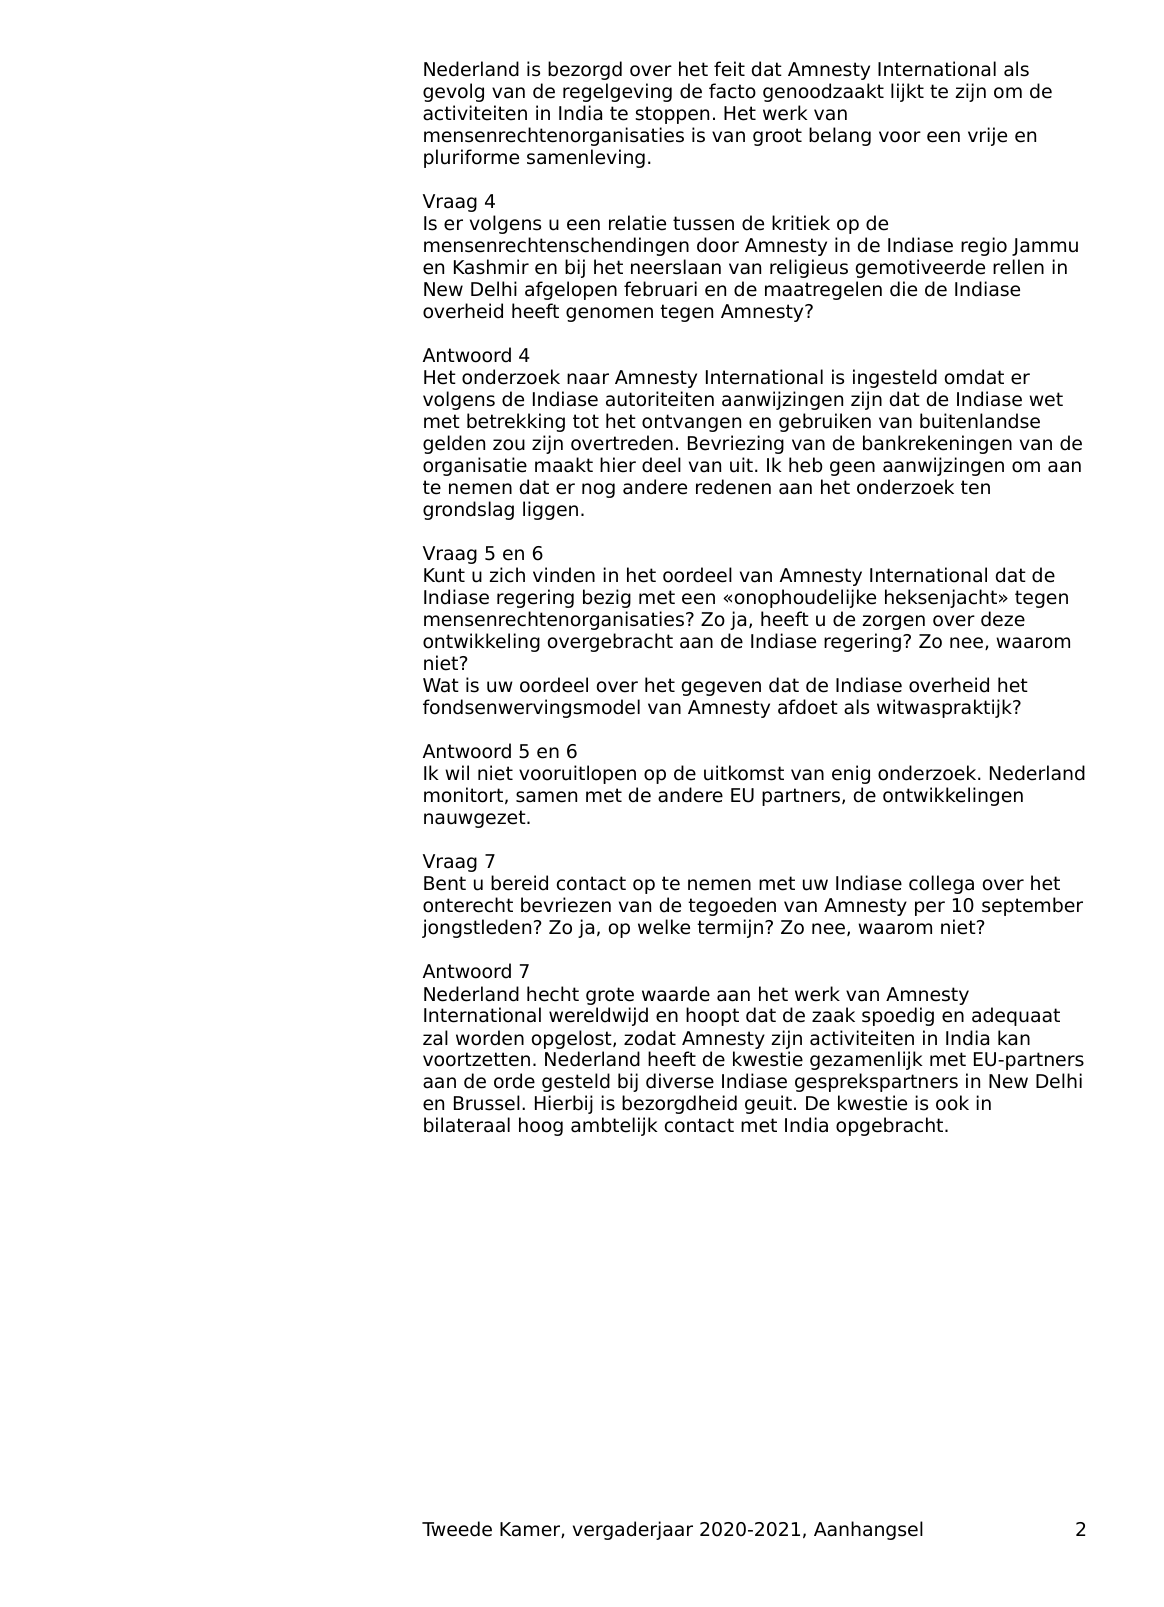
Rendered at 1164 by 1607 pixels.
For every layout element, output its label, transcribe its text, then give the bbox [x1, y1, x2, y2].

text Bent u bereid contact op te nemen met uw Indiase collega over het onterecht bevriezen van de tegoeden van Amnesty per 10 september jongstleden? Zo ja, op welke termijn? Zo nee, waarom niet? [422, 873, 1087, 939]
text Antwoord 5 en 6 [422, 741, 1087, 763]
text Antwoord 7 [422, 961, 1087, 983]
text Het onderzoek naar Amnesty International is ingesteld omdat er volgens de Indiase autoriteiten aanwijzingen zijn dat de Indiase wet met betrekking tot het ontvangen en gebruiken van buitenlandse gelden zou zijn overtreden. Bevriezing van de bankrekeningen van de organisatie maakt hier deel van uit. Ik heb geen aanwijzingen om aan te nemen dat er nog andere redenen aan het onderzoek ten grondslag liggen. [422, 367, 1087, 521]
text Vraag 5 en 6 [422, 543, 1087, 565]
text Ik wil niet vooruitlopen op de uitkomst van enig onderzoek. Nederland monitort, samen met de andere EU partners, de ontwikkelingen nauwgezet. [422, 763, 1087, 829]
text Vraag 7 [422, 851, 1087, 873]
text Is er volgens u een relatie tussen de kritiek op de mensenrechtenschendingen door Amnesty in de Indiase regio Jammu en Kashmir en bij het neerslaan van religieus gemotiveerde rellen in New Delhi afgelopen februari en de maatregelen die de Indiase overheid heeft genomen tegen Amnesty? [422, 213, 1087, 323]
text Nederland hecht grote waarde aan het werk van Amnesty International wereldwijd en hoopt dat de zaak spoedig en adequaat zal worden opgelost, zodat Amnesty zijn activiteiten in India kan voortzetten. Nederland heeft de kwestie gezamenlijk met EU-partners aan de orde gesteld bij diverse Indiase gesprekspartners in New Delhi en Brussel. Hierbij is bezorgdheid geuit. De kwestie is ook in bilateraal hoog ambtelijk contact met India opgebracht. [422, 983, 1087, 1137]
text Nederland is bezorgd over het feit dat Amnesty International als gevolg van de regelgeving de facto genoodzaakt lijkt te zijn om de activiteiten in India te stoppen. Het werk van mensenrechtenorganisaties is van groot belang voor een vrije en pluriforme samenleving. [422, 59, 1087, 169]
text Wat is uw oordeel over het gegeven dat de Indiase overheid het fondsenwervingsmodel van Amnesty afdoet als witwaspraktijk? [422, 675, 1087, 719]
text Kunt u zich vinden in het oordeel van Amnesty International dat de Indiase regering bezig met een «onophoudelijke heksenjacht» tegen mensenrechtenorganisaties? Zo ja, heeft u de zorgen over deze ontwikkeling overgebracht aan de Indiase regering? Zo nee, waarom niet? [422, 565, 1087, 675]
text Vraag 4 [422, 191, 1087, 213]
text Antwoord 4 [422, 345, 1087, 367]
